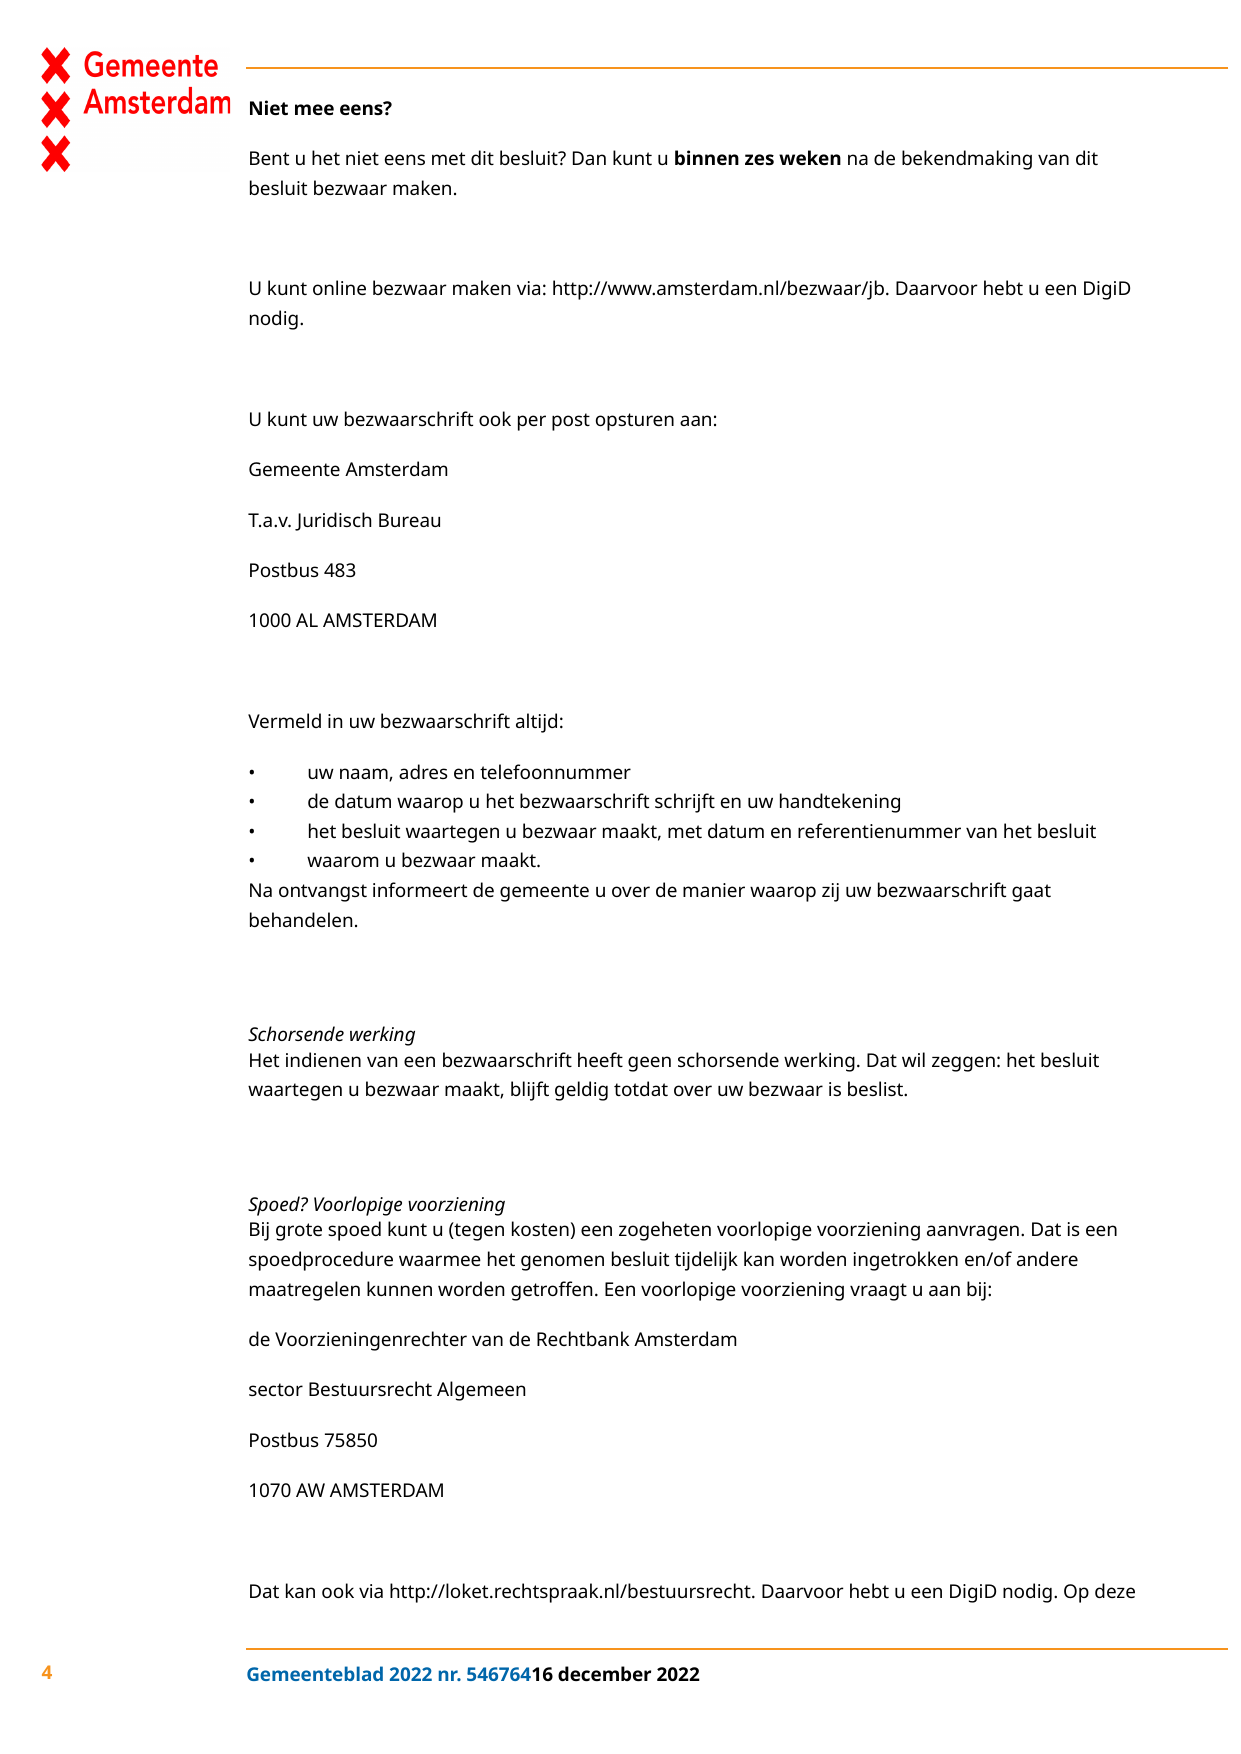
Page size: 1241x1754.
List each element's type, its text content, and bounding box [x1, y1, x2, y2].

text 1000 AL AMSTERDAM [248, 608, 1152, 633]
text Schorsende werking [248, 1021, 1152, 1047]
text Vermeld in uw bezwaarschrift altijd: [248, 708, 1152, 734]
text U kunt uw bezwaarschrift ook per post opsturen aan: [248, 406, 1152, 432]
text 1070 AW AMSTERDAM [248, 1477, 1152, 1503]
text Na ontvangst informeert de gemeente u over de manier waarop zij uw bezwaarschrift gaat behandelen. [248, 877, 1152, 933]
text Bent u het niet eens met dit besluit? Dan kunt u binnen zes weken na de bekendmaking van dit besluit bezwaar maken. [248, 145, 1152, 201]
text de Voorzieningenrechter van de Rechtbank Amsterdam [248, 1326, 1152, 1352]
text Dat kan ook via http://loket.rechtspraak.nl/bestuursrecht. Daarvoor hebt u een DigiD nodig. Op deze [248, 1578, 1152, 1604]
text Postbus 483 [248, 557, 1152, 583]
text Gemeente Amsterdam [248, 456, 1152, 482]
text Spoed? Voorlopige voorziening [248, 1191, 1152, 1217]
list het besluit waartegen u bezwaar maakt, met datum en referentienummer van het besluit [248, 818, 1152, 844]
list de datum waarop u het bezwaarschrift schrijft en uw handtekening [248, 788, 1152, 814]
picture [41, 47, 231, 172]
text Bij grote spoed kunt u (tegen kosten) een zogeheten voorlopige voorziening aanvragen. Dat is een spoedprocedure waarmee het genomen besluit tijdelijk kan worden ingetrokken en/of andere maatregelen kunnen worden getroffen. Een voorlopige voorziening vraagt u aan bij: [248, 1217, 1152, 1302]
text Het indienen van een bezwaarschrift heeft geen schorsende werking. Dat wil zeggen: het besluit waartegen u bezwaar maakt, blijft geldig totdat over uw bezwaar is beslist. [248, 1047, 1152, 1102]
text sector Bestuursrecht Algemeen [248, 1377, 1152, 1402]
list uw naam, adres en telefoonnummer [248, 759, 1152, 785]
text U kunt online bezwaar maken via: http://www.amsterdam.nl/bezwaar/jb. Daarvoor hebt u een DigiD nodig. [248, 276, 1152, 331]
text T.a.v. Juridisch Bureau [248, 507, 1152, 533]
list waarom u bezwaar maakt. [248, 848, 1152, 873]
text Postbus 75850 [248, 1427, 1152, 1453]
text Niet mee eens? [248, 95, 1152, 121]
